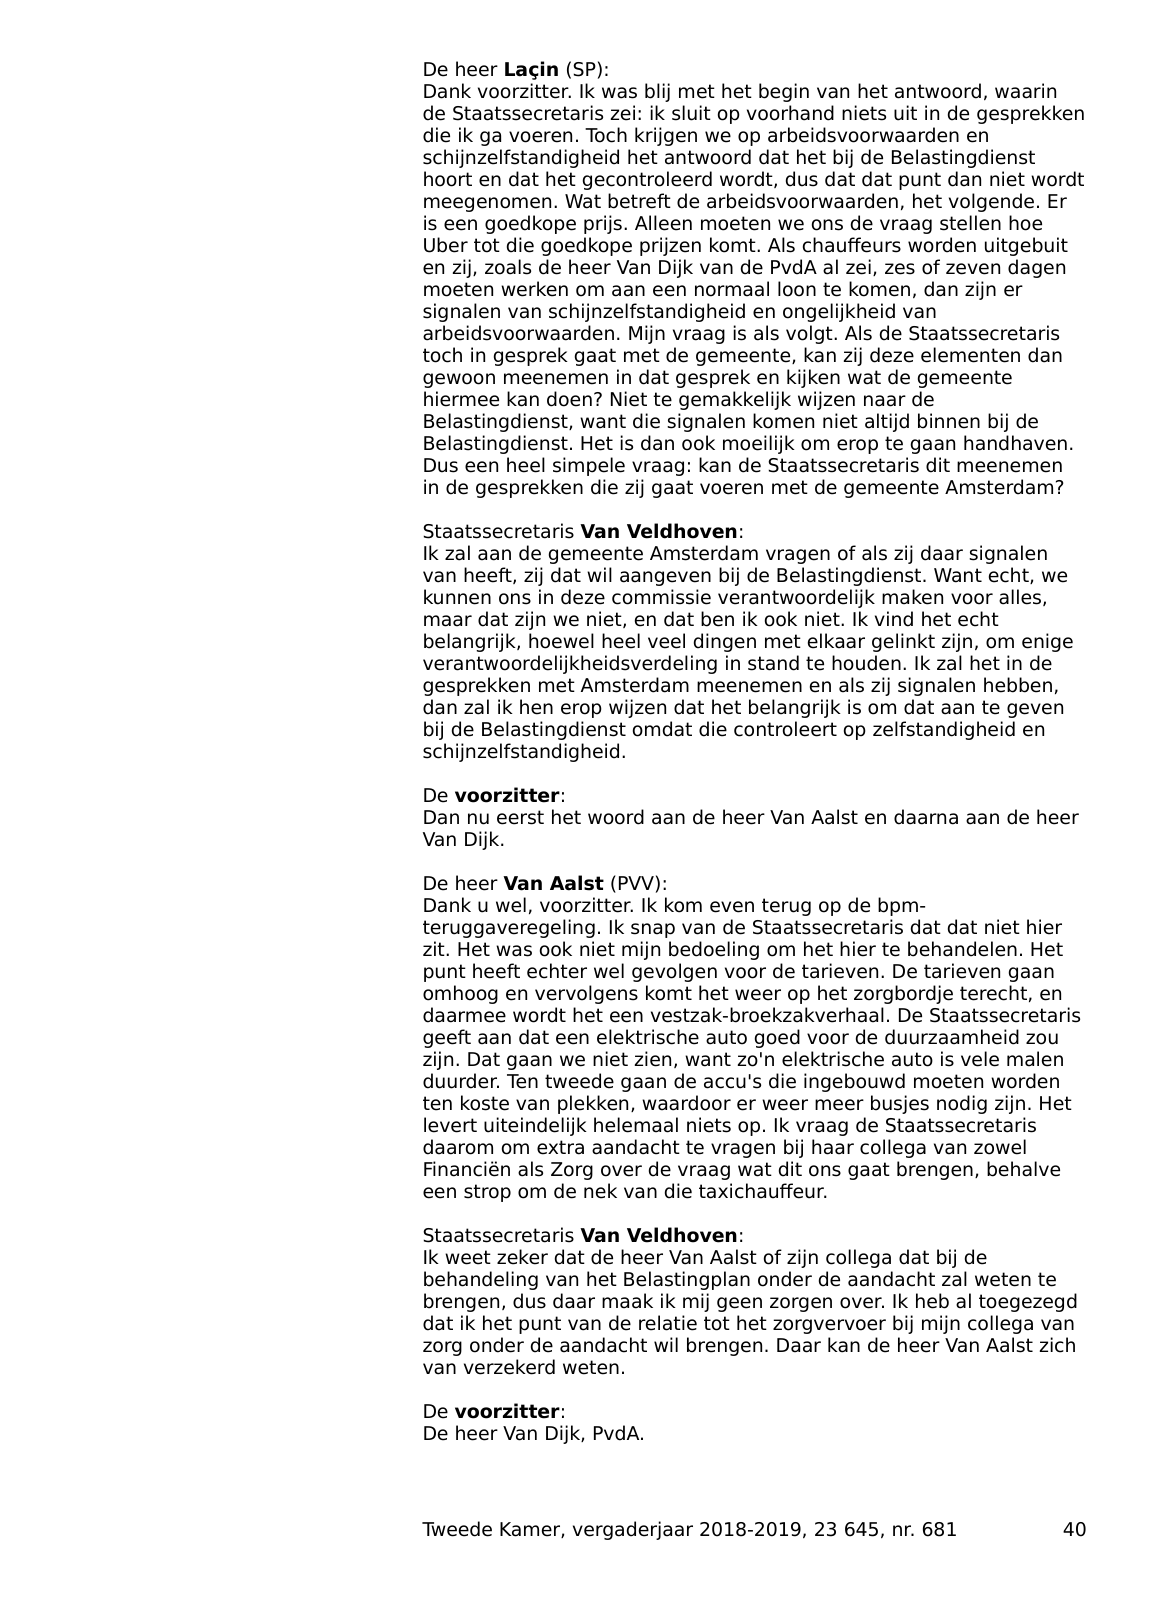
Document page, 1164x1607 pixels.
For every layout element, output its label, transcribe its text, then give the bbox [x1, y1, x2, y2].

text De heer Van Aalst (PVV): [422, 873, 1087, 895]
text Staatssecretaris Van Veldhoven: [422, 521, 1087, 543]
text Dank u wel, voorzitter. Ik kom even terug op de bpm-teruggaveregeling. Ik snap van de Staatssecretaris dat dat niet hier zit. Het was ook niet mijn bedoeling om het hier te behandelen. Het punt heeft echter wel gevolgen voor de tarieven. De tarieven gaan omhoog en vervolgens komt het weer op het zorgbordje terecht, en daarmee wordt het een vestzak-broekzakverhaal. De Staatssecretaris geeft aan dat een elektrische auto goed voor de duurzaamheid zou zijn. Dat gaan we niet zien, want zo'n elektrische auto is vele malen duurder. Ten tweede gaan de accu's die ingebouwd moeten worden ten koste van plekken, waardoor er weer meer busjes nodig zijn. Het levert uiteindelijk helemaal niets op. Ik vraag de Staatssecretaris daarom om extra aandacht te vragen bij haar collega van zowel Financiën als Zorg over de vraag wat dit ons gaat brengen, behalve een strop om de nek van die taxichauffeur. [422, 895, 1087, 1203]
text De heer Van Dijk, PvdA. [422, 1423, 1087, 1445]
text De heer Laçin (SP): [422, 59, 1087, 81]
text Dan nu eerst het woord aan de heer Van Aalst en daarna aan de heer Van Dijk. [422, 807, 1087, 851]
text Staatssecretaris Van Veldhoven: [422, 1225, 1087, 1247]
text Dank voorzitter. Ik was blij met het begin van het antwoord, waarin de Staatssecretaris zei: ik sluit op voorhand niets uit in de gesprekken die ik ga voeren. Toch krijgen we op arbeidsvoorwaarden en schijnzelfstandigheid het antwoord dat het bij de Belastingdienst hoort en dat het gecontroleerd wordt, dus dat dat punt dan niet wordt meegenomen. Wat betreft de arbeidsvoorwaarden, het volgende. Er is een goedkope prijs. Alleen moeten we ons de vraag stellen hoe Uber tot die goedkope prijzen komt. Als chauffeurs worden uitgebuit en zij, zoals de heer Van Dijk van de PvdA al zei, zes of zeven dagen moeten werken om aan een normaal loon te komen, dan zijn er signalen van schijnzelfstandigheid en ongelijkheid van arbeidsvoorwaarden. Mijn vraag is als volgt. Als de Staatssecretaris toch in gesprek gaat met de gemeente, kan zij deze elementen dan gewoon meenemen in dat gesprek en kijken wat de gemeente hiermee kan doen? Niet te gemakkelijk wijzen naar de Belastingdienst, want die signalen komen niet altijd binnen bij de Belastingdienst. Het is dan ook moeilijk om erop te gaan handhaven. Dus een heel simpele vraag: kan de Staatssecretaris dit meenemen in de gesprekken die zij gaat voeren met de gemeente Amsterdam? [422, 81, 1087, 499]
text De voorzitter: [422, 785, 1087, 807]
text Ik weet zeker dat de heer Van Aalst of zijn collega dat bij de behandeling van het Belastingplan onder de aandacht zal weten te brengen, dus daar maak ik mij geen zorgen over. Ik heb al toegezegd dat ik het punt van de relatie tot het zorgvervoer bij mijn collega van zorg onder de aandacht wil brengen. Daar kan de heer Van Aalst zich van verzekerd weten. [422, 1247, 1087, 1379]
text De voorzitter: [422, 1401, 1087, 1423]
text Ik zal aan de gemeente Amsterdam vragen of als zij daar signalen van heeft, zij dat wil aangeven bij de Belastingdienst. Want echt, we kunnen ons in deze commissie verantwoordelijk maken voor alles, maar dat zijn we niet, en dat ben ik ook niet. Ik vind het echt belangrijk, hoewel heel veel dingen met elkaar gelinkt zijn, om enige verantwoordelijkheidsverdeling in stand te houden. Ik zal het in de gesprekken met Amsterdam meenemen en als zij signalen hebben, dan zal ik hen erop wijzen dat het belangrijk is om dat aan te geven bij de Belastingdienst omdat die controleert op zelfstandigheid en schijnzelfstandigheid. [422, 543, 1087, 763]
